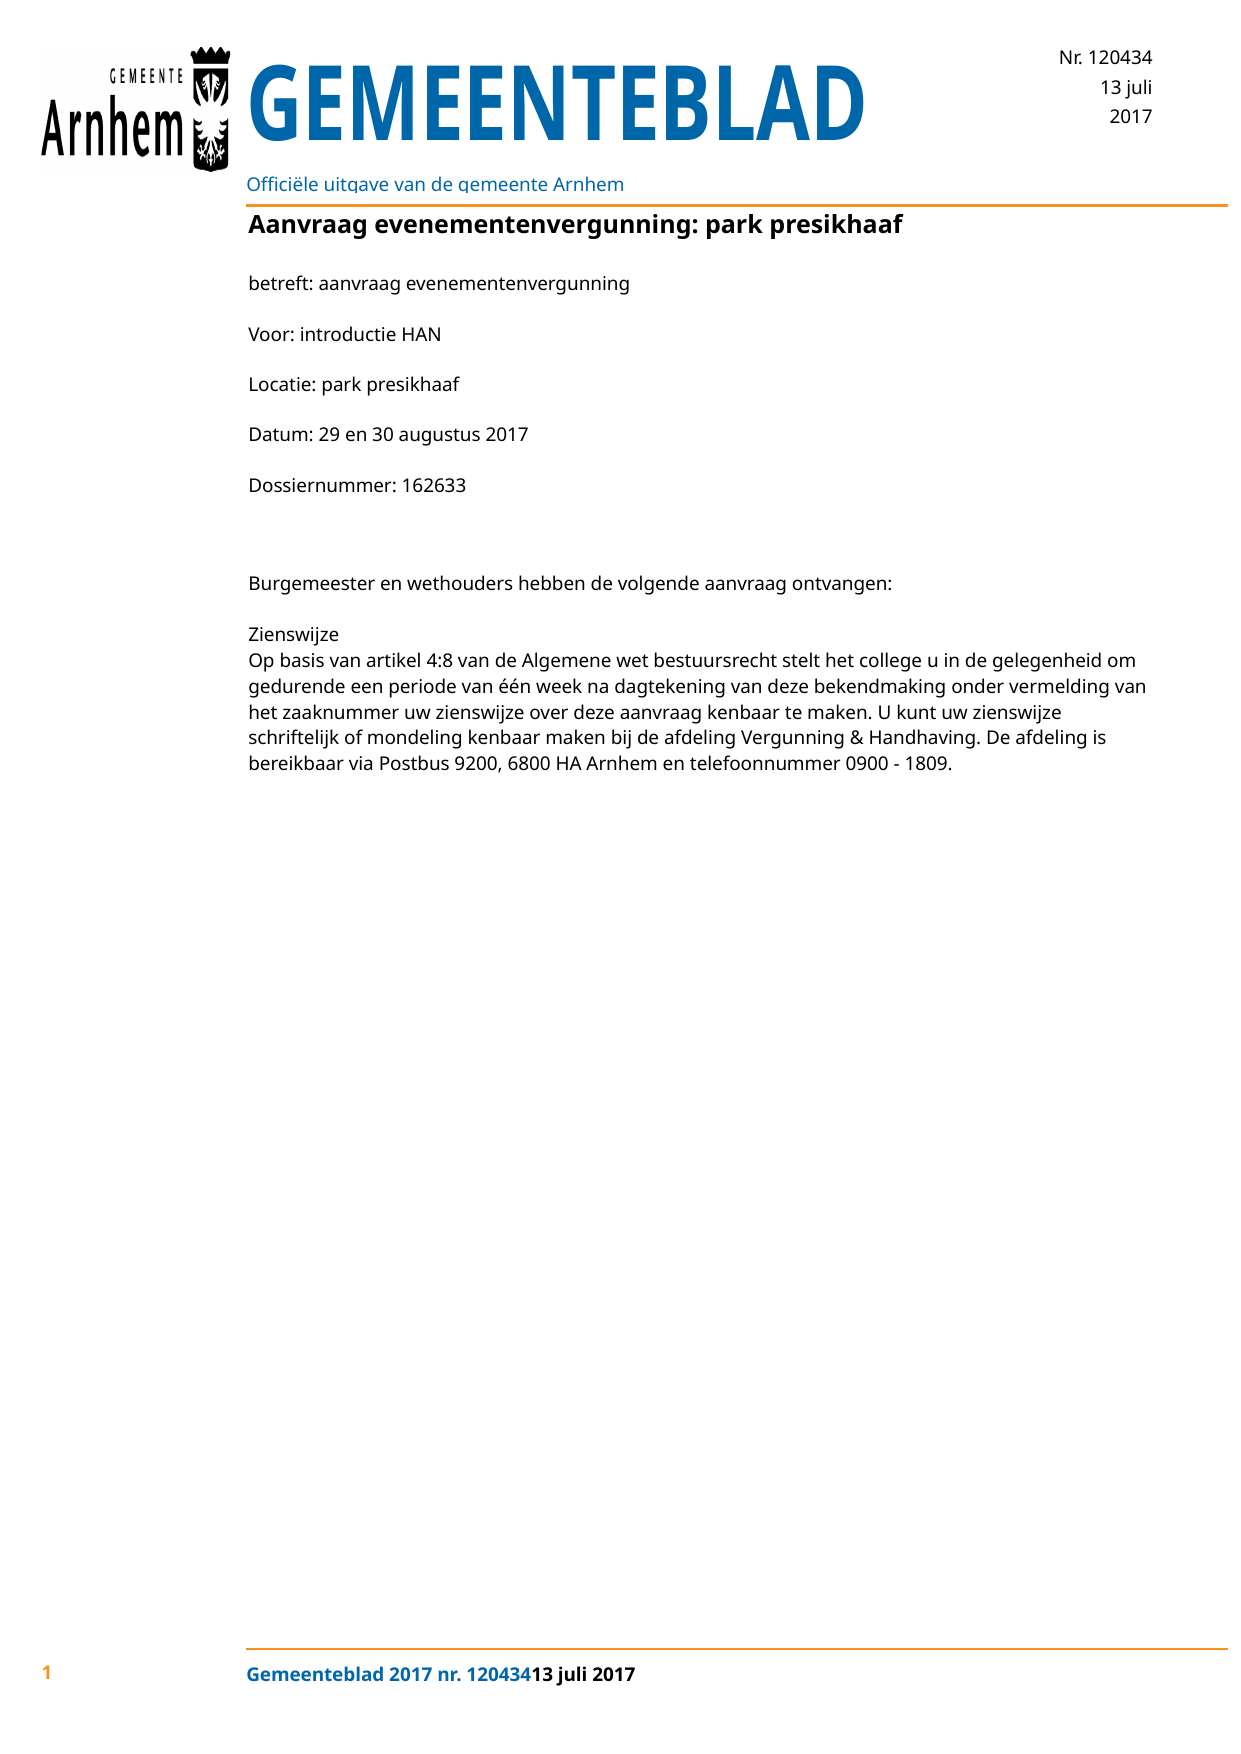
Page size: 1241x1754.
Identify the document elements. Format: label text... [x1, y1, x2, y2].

text Op basis van artikel 4:8 van de Algemene wet bestuursrecht stelt het college u in de gelegenheid om gedurende een periode van één week na dagtekening van deze bekendmaking onder vermelding van het zaaknummer uw zienswijze over deze aanvraag kenbaar te maken. U kunt uw zienswijze schriftelijk of mondeling kenbaar maken bij de afdeling Vergunning & Handhaving. De afdeling is bereikbaar via Postbus 9200, 6800 HA Arnhem en telefoonnummer 0900 - 1809. [248, 647, 1152, 776]
text Dossiernummer: 162633 [248, 472, 1152, 498]
text Locatie: park presikhaaf [248, 371, 1152, 397]
text Datum: 29 en 30 augustus 2017 [248, 422, 1152, 447]
text betreft: aanvraag evenementenvergunning [248, 270, 1152, 296]
text Burgemeester en wethouders hebben de volgende aanvraag ontvangen: [248, 570, 1152, 596]
text Aanvraag evenementenvergunning: park presikhaaf [248, 207, 1152, 241]
picture [41, 47, 231, 172]
text Zienswijze [248, 622, 1152, 647]
text Voor: introductie HAN [248, 321, 1152, 346]
